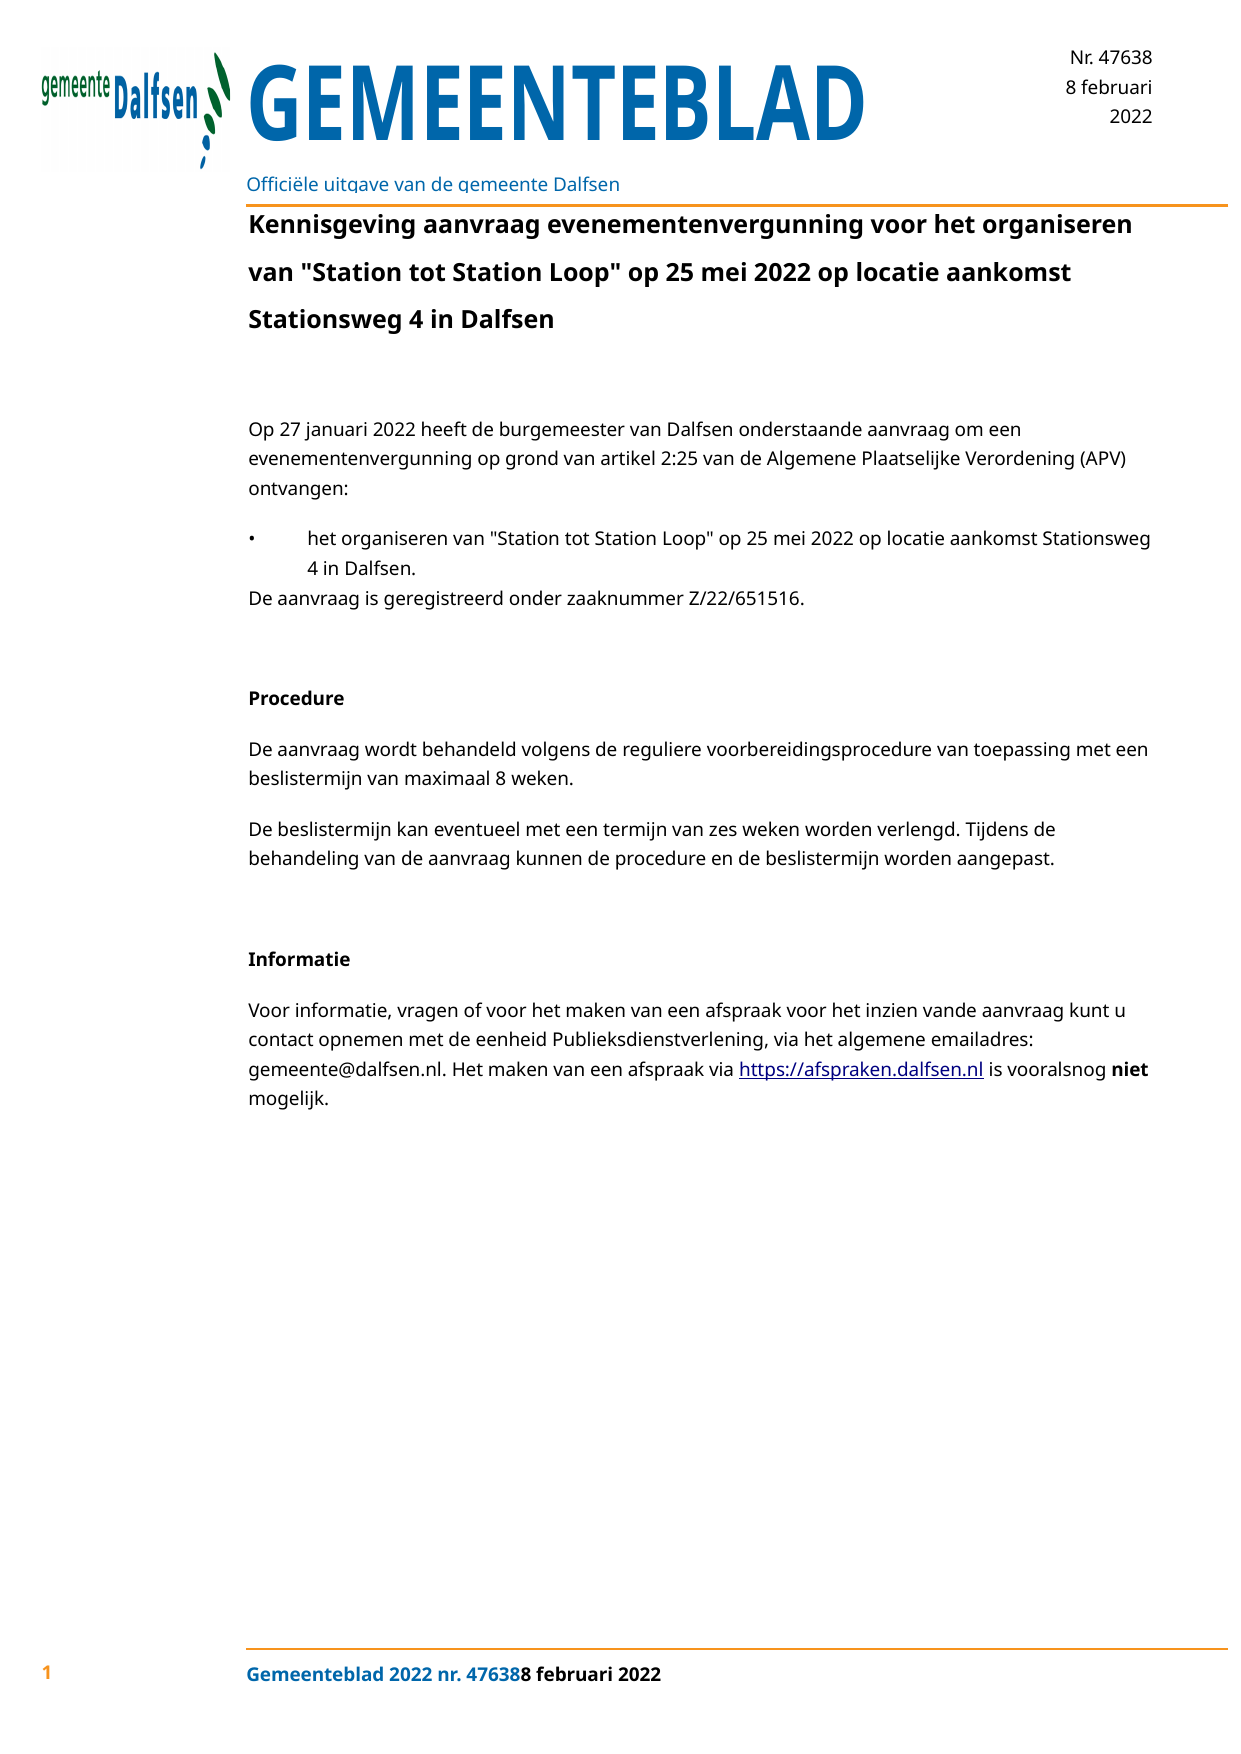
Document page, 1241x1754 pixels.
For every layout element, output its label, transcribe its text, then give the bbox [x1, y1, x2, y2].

text Voor informatie, vragen of voor het maken van een afspraak voor het inzien vande aanvraag kunt u contact opnemen met de eenheid Publieksdienstverlening, via het algemene emailadres: gemeente@dalfsen.nl. Het maken van een afspraak via https://afspraken.dalfsen.nl is vooralsnog niet mogelijk. [248, 997, 1152, 1111]
text Informatie [248, 946, 1152, 972]
list het organiseren van "Station tot Station Loop" op 25 mei 2022 op locatie aankomst Stationsweg 4 in Dalfsen. [248, 526, 1152, 581]
text De aanvraag is geregistreerd onder zaaknummer Z/22/651516. [248, 585, 1152, 610]
text De beslistermijn kan eventueel met een termijn van zes weken worden verlengd. Tijdens de behandeling van de aanvraag kunnen de procedure en de beslistermijn worden aangepast. [248, 816, 1152, 871]
picture [41, 47, 231, 172]
text De aanvraag wordt behandeld volgens de reguliere voorbereidingsprocedure van toepassing met een beslistermijn van maximaal 8 weken. [248, 736, 1152, 791]
text Kennisgeving aanvraag evenementenvergunning voor het organiseren van "Station tot Station Loop" op 25 mei 2022 op locatie aankomst Stationsweg 4 in Dalfsen [248, 207, 1152, 336]
text Procedure [248, 686, 1152, 711]
text Op 27 januari 2022 heeft de burgemeester van Dalfsen onderstaande aanvraag om een evenementenvergunning op grond van artikel 2:25 van de Algemene Plaatselijke Verordening (APV) ontvangen: [248, 416, 1152, 501]
